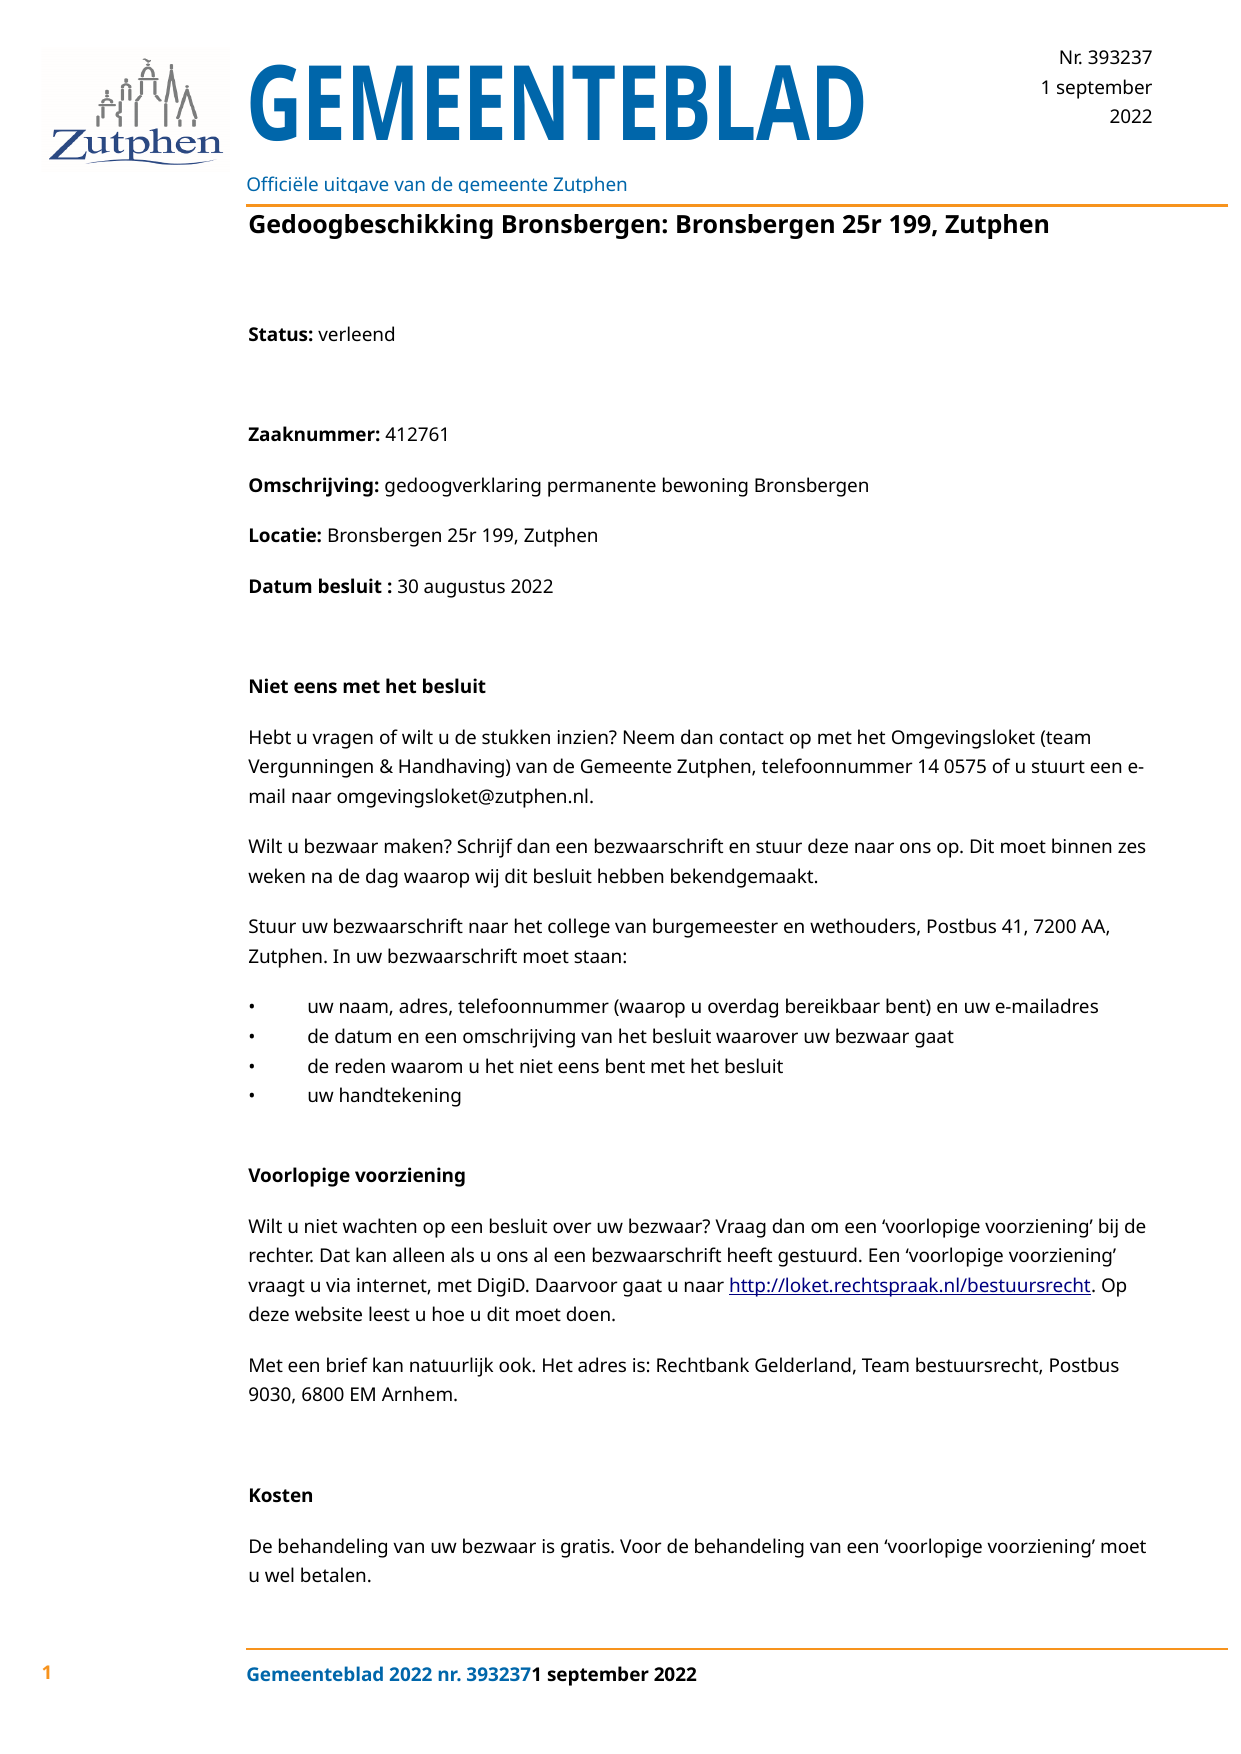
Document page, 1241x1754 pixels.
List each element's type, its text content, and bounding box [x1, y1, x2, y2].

text Locatie: Bronsbergen 25r 199, Zutphen [248, 522, 1152, 548]
text Status: verleend [248, 321, 1152, 346]
text De behandeling van uw bezwaar is gratis. Voor de behandeling van een ‘voorlopige voorziening’ moet u wel betalen. [248, 1533, 1152, 1588]
text Gedoogbeschikking Bronsbergen: Bronsbergen 25r 199, Zutphen [248, 207, 1152, 241]
text Met een brief kan natuurlijk ook. Het adres is: Rechtbank Gelderland, Team bestuursrecht, Postbus 9030, 6800 EM Arnhem. [248, 1352, 1152, 1407]
text Niet eens met het besluit [248, 674, 1152, 699]
list uw handtekening [248, 1082, 1152, 1108]
text Voorlopige voorziening [248, 1162, 1152, 1188]
text Kosten [248, 1482, 1152, 1508]
text Omschrijving: gedoogverklaring permanente bewoning Bronsbergen [248, 472, 1152, 498]
text Datum besluit : 30 augustus 2022 [248, 573, 1152, 598]
text Wilt u bezwaar maken? Schrijf dan een bezwaarschrift en stuur deze naar ons op. Dit moet binnen zes weken na de dag waarop wij dit besluit hebben bekendgemaakt. [248, 834, 1152, 889]
text Stuur uw bezwaarschrift naar het college van burgemeester en wethouders, Postbus 41, 7200 AA, Zutphen. In uw bezwaarschrift moet staan: [248, 914, 1152, 969]
picture [41, 47, 231, 172]
text Zaaknummer: 412761 [248, 422, 1152, 447]
list de reden waarom u het niet eens bent met het besluit [248, 1053, 1152, 1078]
text Hebt u vragen of wilt u de stukken inzien? Neem dan contact op met het Omgevingsloket (team Vergunningen & Handhaving) van de Gemeente Zutphen, telefoonnummer 14 0575 of u stuurt een e-mail naar omgevingsloket@zutphen.nl. [248, 724, 1152, 809]
list uw naam, adres, telefoonnummer (waarop u overdag bereikbaar bent) en uw e-mailadres [248, 994, 1152, 1019]
text Wilt u niet wachten op een besluit over uw bezwaar? Vraag dan om een ‘voorlopige voorziening’ bij de rechter. Dat kan alleen als u ons al een bezwaarschrift heeft gestuurd. Een ‘voorlopige voorziening’ vraagt u via internet, met DigiD. Daarvoor gaat u naar http://loket.rechtspraak.nl/bestuursrecht. Op deze website leest u hoe u dit moet doen. [248, 1213, 1152, 1327]
list de datum en een omschrijving van het besluit waarover uw bezwaar gaat [248, 1023, 1152, 1049]
